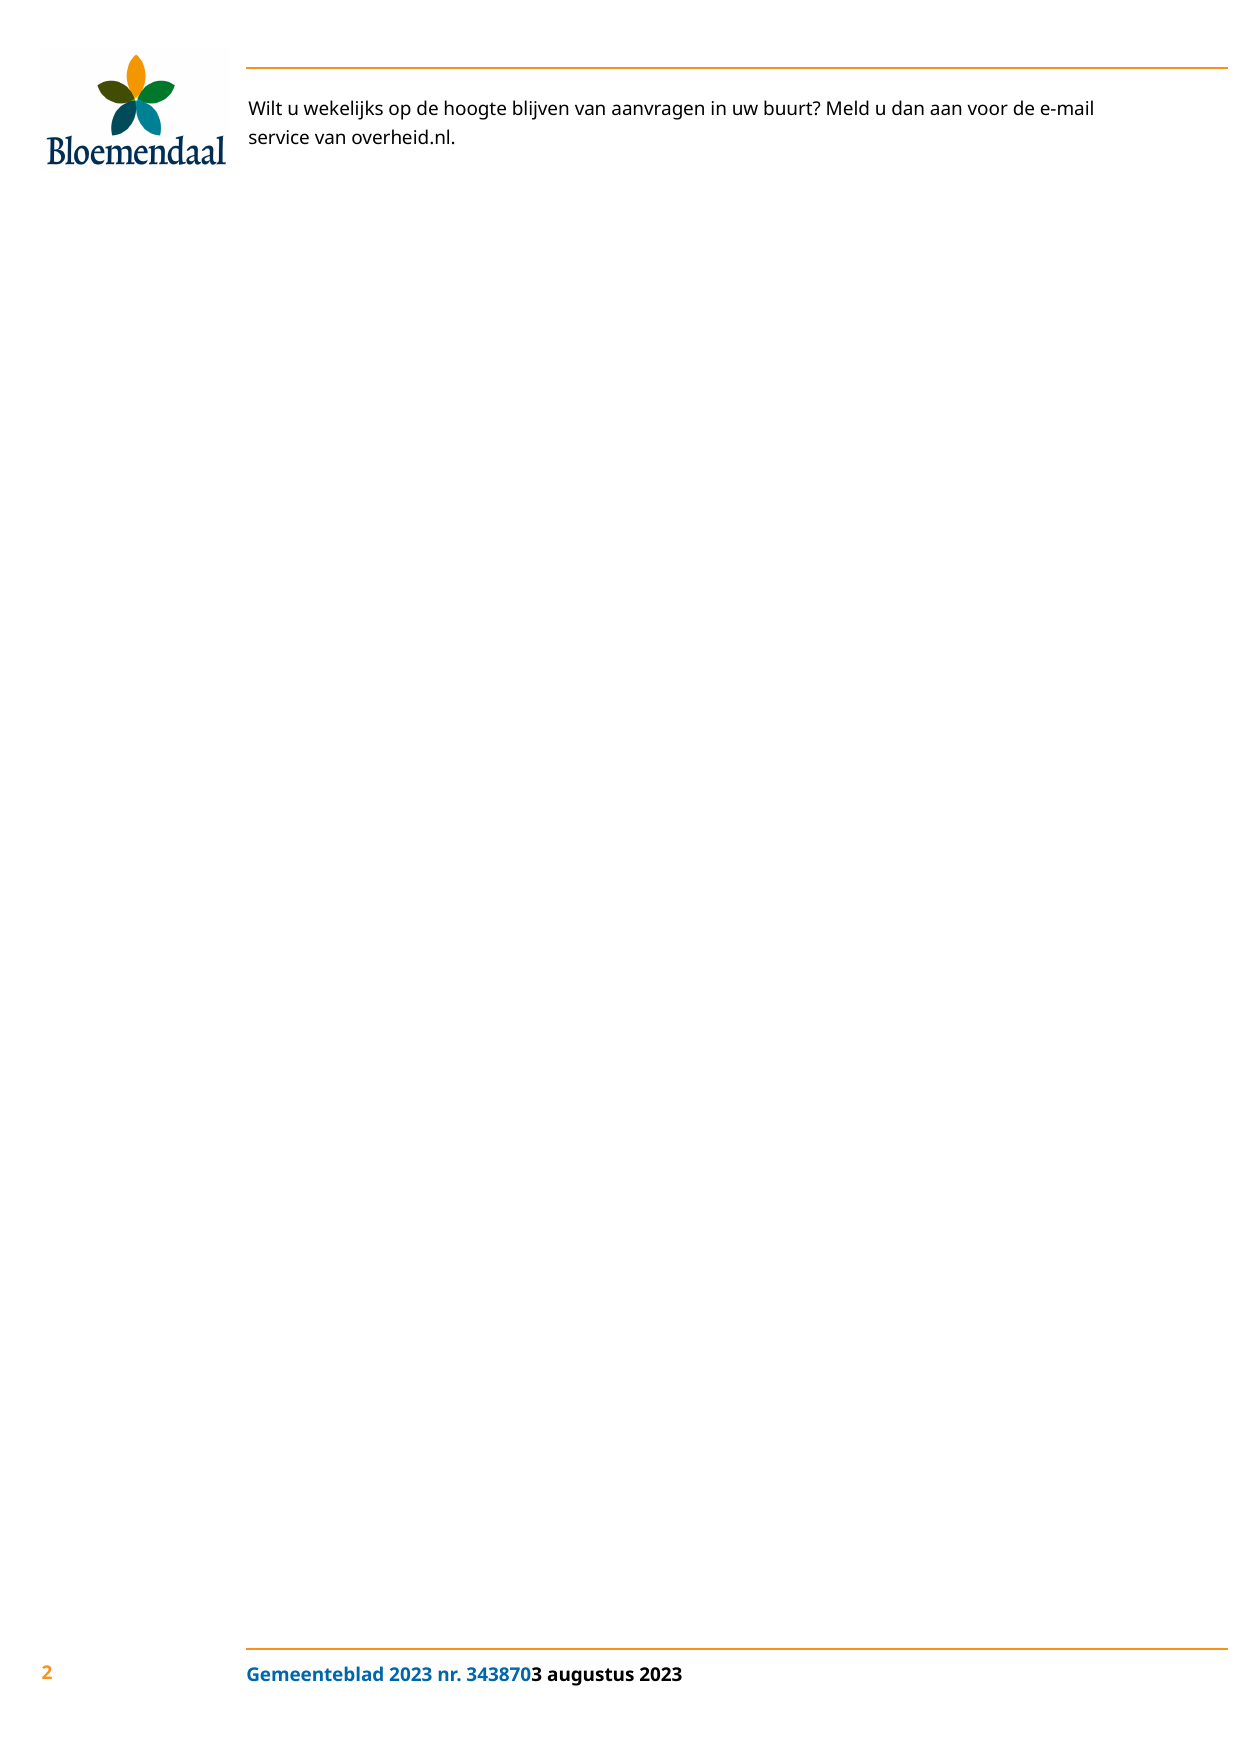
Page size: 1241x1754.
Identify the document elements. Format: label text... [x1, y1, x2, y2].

text Wilt u wekelijks op de hoogte blijven van aanvragen in uw buurt? Meld u dan aan voor de e-mail service van overheid.nl. [248, 95, 1152, 150]
picture [41, 47, 231, 172]
